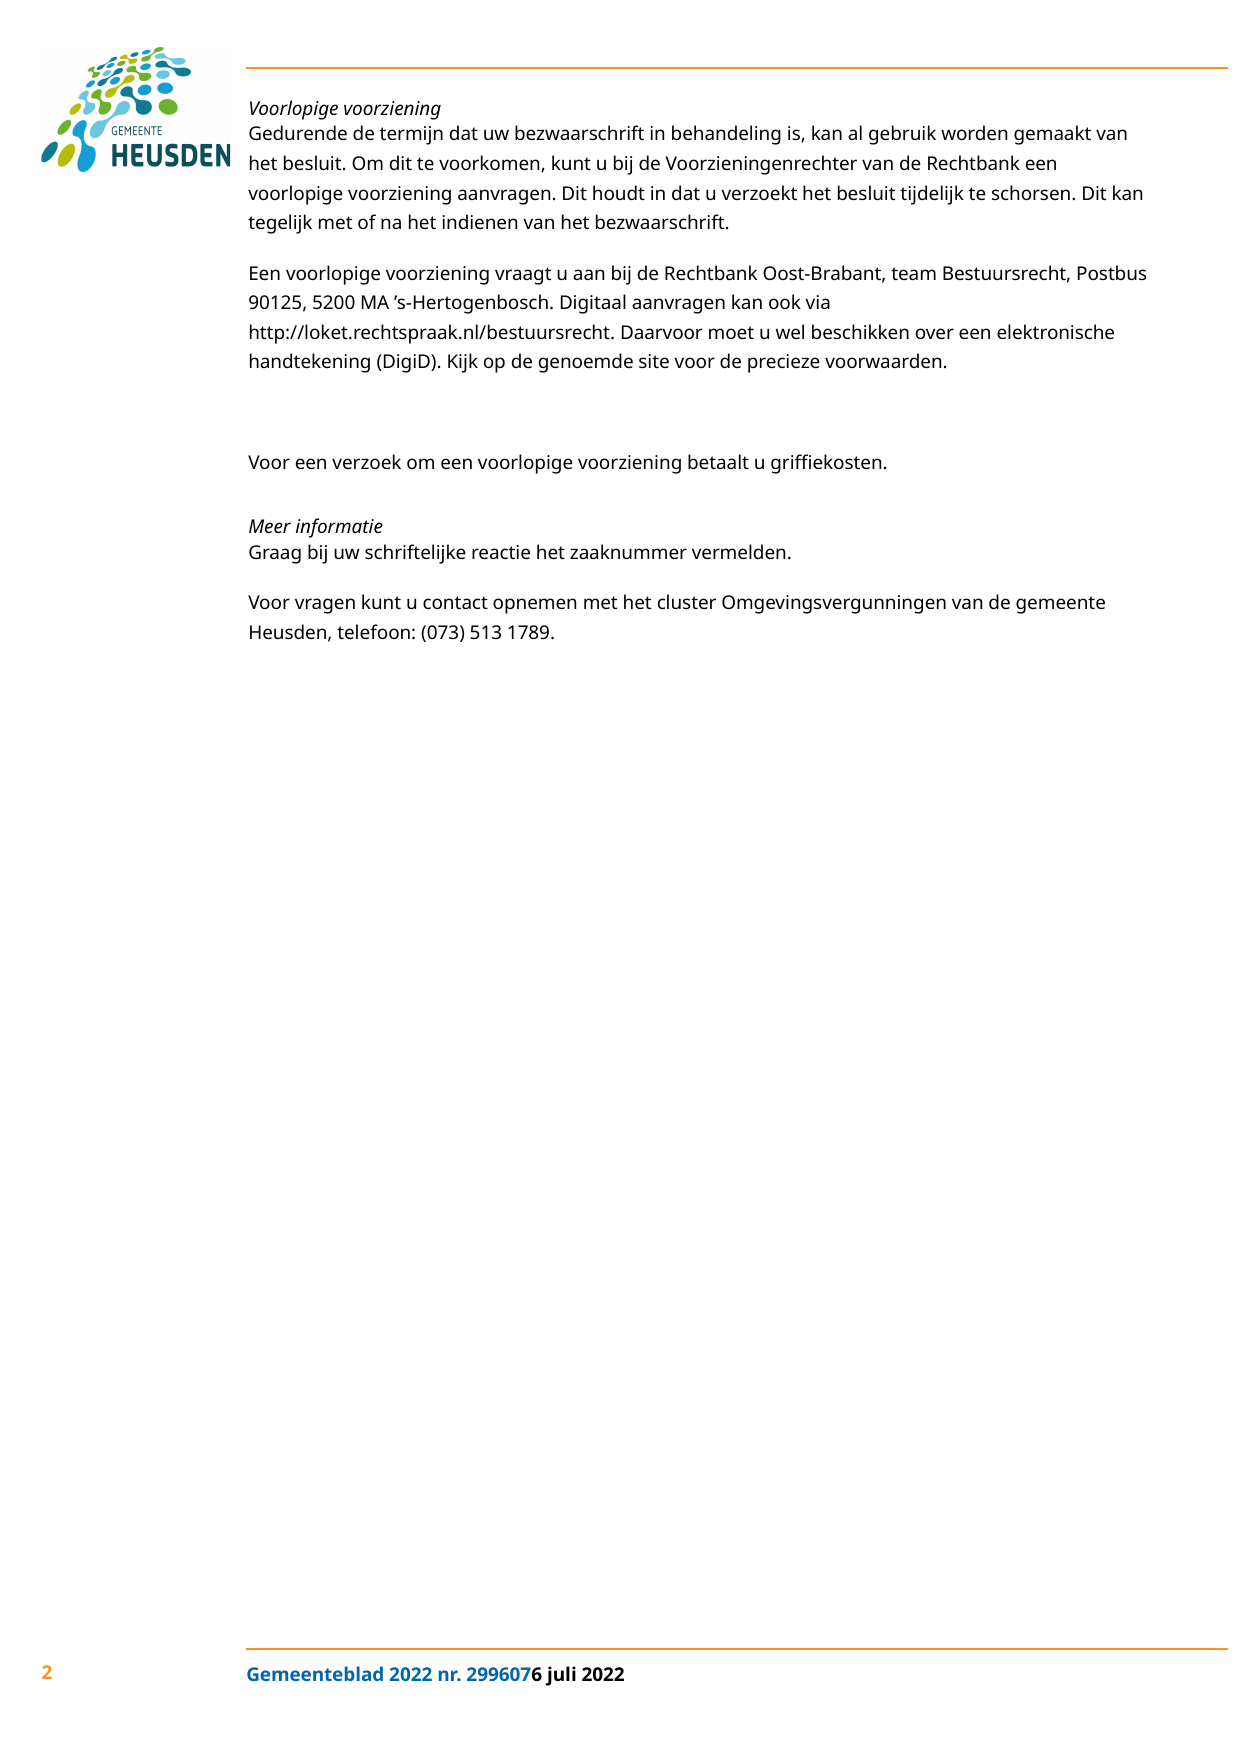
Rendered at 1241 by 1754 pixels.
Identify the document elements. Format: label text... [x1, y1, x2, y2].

text Graag bij uw schriftelijke reactie het zaaknummer vermelden. [248, 539, 1152, 565]
picture [41, 47, 231, 172]
text Voorlopige voorziening [248, 95, 1152, 121]
text Meer informatie [248, 513, 1152, 539]
text Voor een verzoek om een voorlopige voorziening betaalt u griffiekosten. [248, 449, 1152, 475]
text Een voorlopige voorziening vraagt u aan bij de Rechtbank Oost-Brabant, team Bestuursrecht, Postbus 90125, 5200 MA ’s-Hertogenbosch. Digitaal aanvragen kan ook via http://loket.rechtspraak.nl/bestuursrecht. Daarvoor moet u wel beschikken over een elektronische handtekening (DigiD). Kijk op de genoemde site voor de precieze voorwaarden. [248, 260, 1152, 374]
text Voor vragen kunt u contact opnemen met het cluster Omgevingsvergunningen van de gemeente Heusden, telefoon: (073) 513 1789. [248, 589, 1152, 645]
text Gedurende de termijn dat uw bezwaarschrift in behandeling is, kan al gebruik worden gemaakt van het besluit. Om dit te voorkomen, kunt u bij de Voorzieningenrechter van de Rechtbank een voorlopige voorziening aanvragen. Dit houdt in dat u verzoekt het besluit tijdelijk te schorsen. Dit kan tegelijk met of na het indienen van het bezwaarschrift. [248, 121, 1152, 235]
